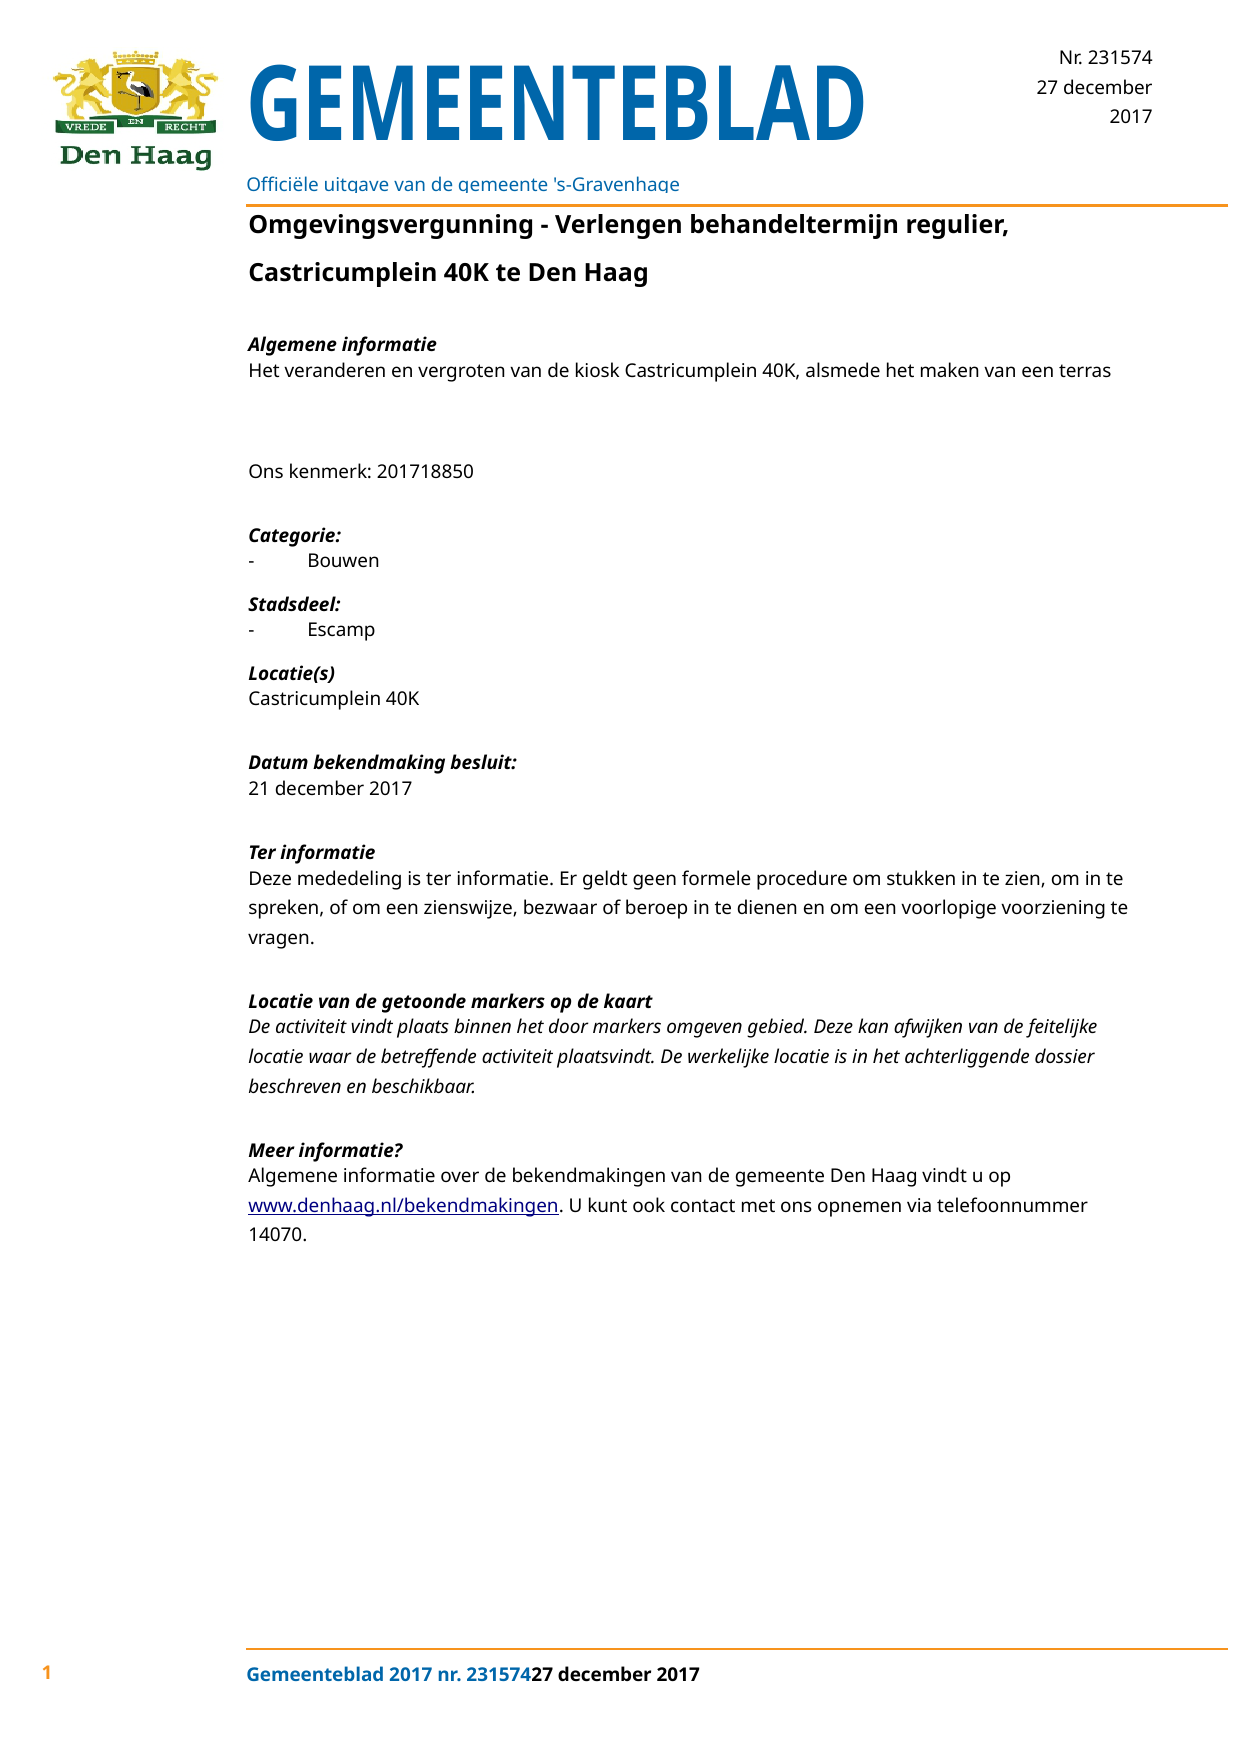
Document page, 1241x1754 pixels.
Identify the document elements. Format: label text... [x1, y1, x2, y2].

text Stadsdeel: [248, 591, 1152, 617]
text Omgevingsvergunning - Verlengen behandeltermijn regulier, Castricumplein 40K te Den Haag [248, 207, 1152, 288]
text Ons kenmerk: 201718850 [248, 458, 1152, 484]
text Categorie: [248, 522, 1152, 548]
text Locatie van de getoonde markers op de kaart [248, 988, 1152, 1014]
text Locatie(s) [248, 660, 1152, 685]
text Ter informatie [248, 839, 1152, 865]
text Algemene informatie over de bekendmakingen van de gemeente Den Haag vindt u op www.denhaag.nl/bekendmakingen. U kunt ook contact met ons opnemen via telefoonnummer 14070. [248, 1162, 1152, 1247]
text Het veranderen en vergroten van de kiosk Castricumplein 40K, alsmede het maken van een terras [248, 357, 1152, 383]
text Datum bekendmaking besluit: [248, 749, 1152, 775]
text De activiteit vindt plaats binnen het door markers omgeven gebied. Deze kan afwijken van de feitelijke locatie waar de betreffende activiteit plaatsvindt. De werkelijke locatie is in het achterliggende dossier beschreven en beschikbaar. [248, 1014, 1152, 1098]
text Deze mededeling is ter informatie. Er geldt geen formele procedure om stukken in te zien, om in te spreken, of om een zienswijze, bezwaar of beroep in te dienen en om een voorlopige voorziening te vragen. [248, 865, 1152, 950]
text Castricumplein 40K [248, 685, 1152, 711]
text Algemene informatie [248, 331, 1152, 357]
list Escamp [248, 617, 1152, 642]
list Bouwen [248, 548, 1152, 573]
text 21 december 2017 [248, 775, 1152, 801]
picture [41, 47, 231, 172]
text Meer informatie? [248, 1137, 1152, 1162]
